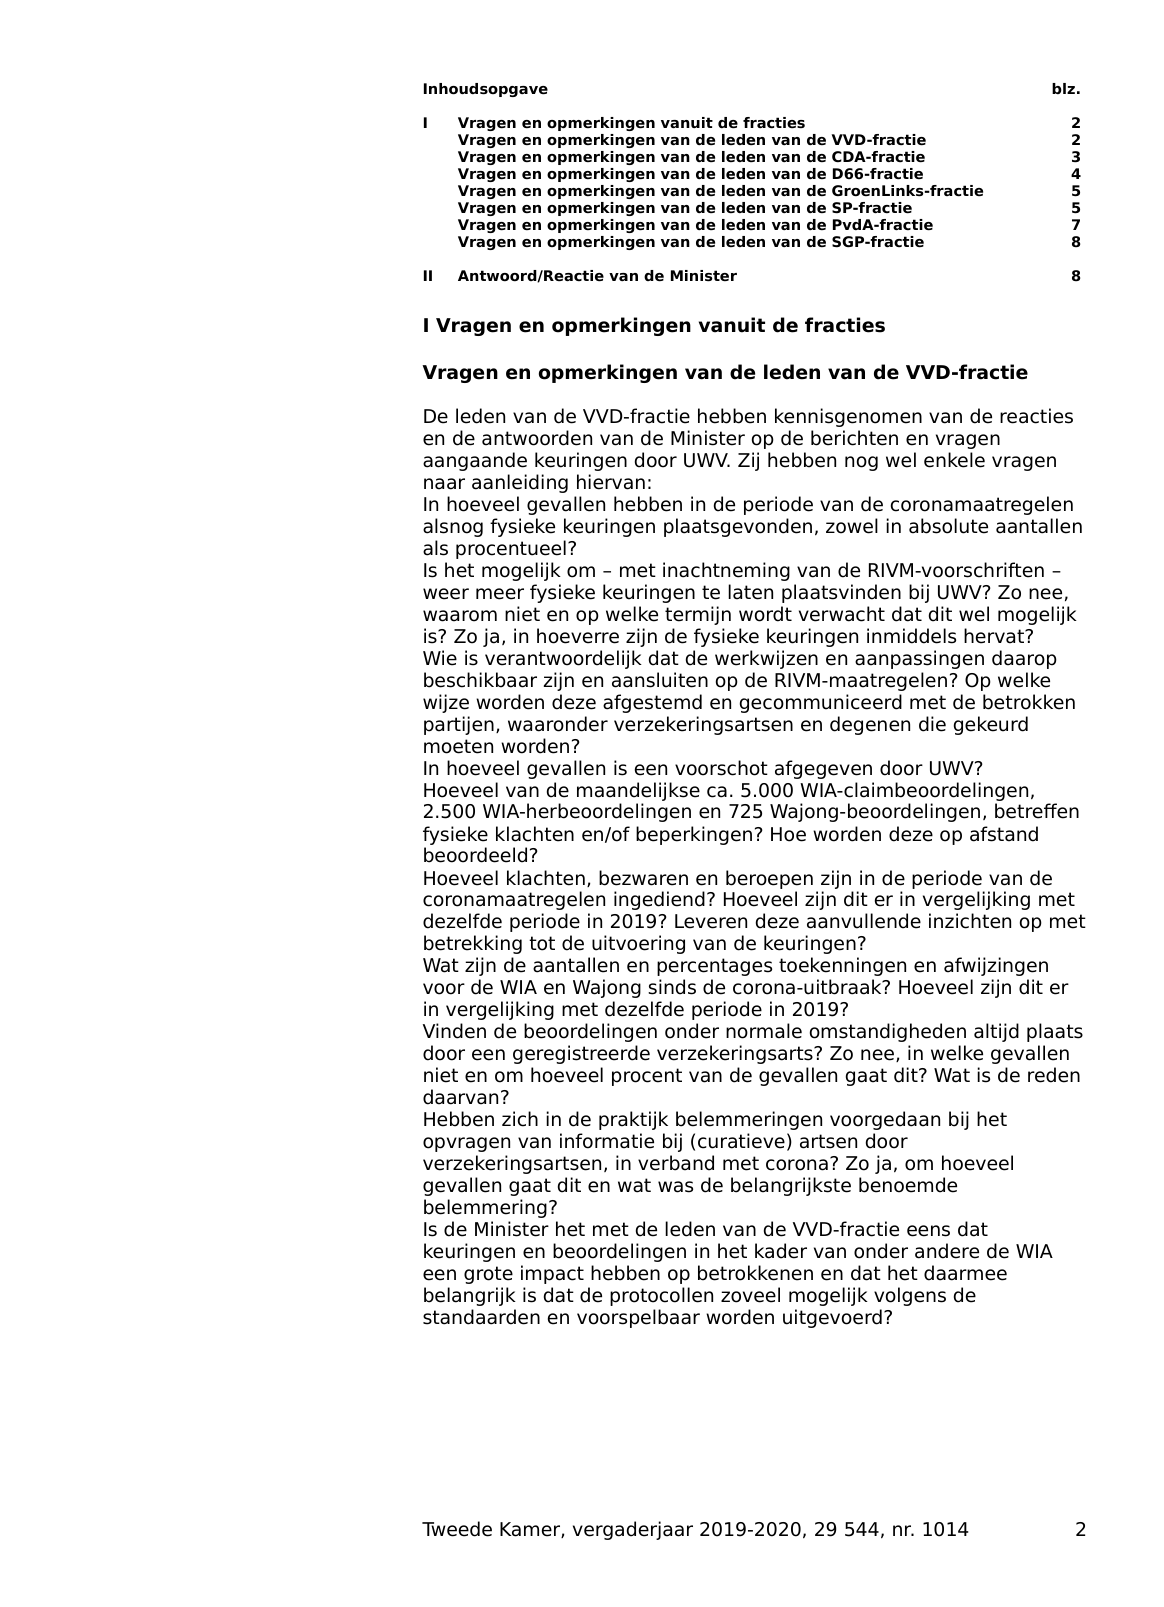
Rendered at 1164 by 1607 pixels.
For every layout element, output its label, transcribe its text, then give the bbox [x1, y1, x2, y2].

table_cell [422, 149, 452, 166]
text De leden van de VVD-fractie hebben kennisgenomen van de reacties en de antwoorden van de Minister op de berichten en vragen aangaande keuringen door UWV. Zij hebben nog wel enkele vragen naar aanleiding hiervan: [422, 406, 1087, 494]
table_cell [422, 234, 452, 251]
text Is de Minister het met de leden van de VVD-fractie eens dat keuringen en beoordelingen in het kader van onder andere de WIA een grote impact hebben op betrokkenen en dat het daarmee belangrijk is dat de protocollen zoveel mogelijk volgens de standaarden en voorspelbaar worden uitgevoerd? [422, 1219, 1087, 1329]
table_cell [1028, 98, 1087, 115]
table_cell II [422, 268, 452, 285]
table_cell [1028, 251, 1087, 268]
table_cell 5 [1028, 183, 1087, 200]
table_cell 3 [1028, 149, 1087, 166]
table_cell Vragen en opmerkingen van de leden van de SP-fractie [452, 200, 1028, 217]
table_cell Vragen en opmerkingen van de leden van de VVD-fractie [452, 132, 1028, 149]
table_cell [452, 251, 1028, 268]
subtitle I Vragen en opmerkingen vanuit de fracties [422, 315, 1087, 337]
table_cell Vragen en opmerkingen van de leden van de GroenLinks-fractie [452, 183, 1028, 200]
table_cell [422, 98, 452, 115]
table_cell 2 [1028, 132, 1087, 149]
text Vinden de beoordelingen onder normale omstandigheden altijd plaats door een geregistreerde verzekeringsarts? Zo nee, in welke gevallen niet en om hoeveel procent van de gevallen gaat dit? Wat is de reden daarvan? [422, 1021, 1087, 1109]
table_cell I [422, 115, 452, 132]
text Wat zijn de aantallen en percentages toekenningen en afwijzingen voor de WIA en Wajong sinds de corona-uitbraak? Hoeveel zijn dit er in vergelijking met dezelfde periode in 2019? [422, 955, 1087, 1021]
table_cell Vragen en opmerkingen van de leden van de PvdA-fractie [452, 217, 1028, 234]
table_cell Antwoord/Reactie van de Minister [452, 268, 1028, 285]
table_header blz. [1028, 81, 1087, 98]
text Is het mogelijk om – met inachtneming van de RIVM-voorschriften – weer meer fysieke keuringen te laten plaatsvinden bij UWV? Zo nee, waarom niet en op welke termijn wordt verwacht dat dit wel mogelijk is? Zo ja, in hoeverre zijn de fysieke keuringen inmiddels hervat? [422, 560, 1087, 648]
table_cell [422, 183, 452, 200]
text In hoeveel gevallen is een voorschot afgegeven door UWV? [422, 757, 1087, 779]
table_cell 7 [1028, 217, 1087, 234]
table_cell Vragen en opmerkingen vanuit de fracties [452, 115, 1028, 132]
table_cell 8 [1028, 234, 1087, 251]
table_cell [422, 200, 452, 217]
table_cell [422, 251, 452, 268]
text Hebben zich in de praktijk belemmeringen voorgedaan bij het opvragen van informatie bij (curatieve) artsen door verzekeringsartsen, in verband met corona? Zo ja, om hoeveel gevallen gaat dit en wat was de belangrijkste benoemde belemmering? [422, 1109, 1087, 1219]
table_header Inhoudsopgave [422, 81, 1028, 98]
table_cell 4 [1028, 166, 1087, 183]
text Wie is verantwoordelijk dat de werkwijzen en aanpassingen daarop beschikbaar zijn en aansluiten op de RIVM-maatregelen? Op welke wijze worden deze afgestemd en gecommuniceerd met de betrokken partijen, waaronder verzekeringsartsen en degenen die gekeurd moeten worden? [422, 648, 1087, 757]
text Hoeveel van de maandelijkse ca. 5.000 WIA-claimbeoordelingen, 2.500 WIA-herbeoordelingen en 725 Wajong-beoordelingen, betreffen fysieke klachten en/of beperkingen? Hoe worden deze op afstand beoordeeld? [422, 779, 1087, 867]
text Hoeveel klachten, bezwaren en beroepen zijn in de periode van de coronamaatregelen ingediend? Hoeveel zijn dit er in vergelijking met dezelfde periode in 2019? Leveren deze aanvullende inzichten op met betrekking tot de uitvoering van de keuringen? [422, 867, 1087, 955]
subtitle Vragen en opmerkingen van de leden van de VVD-fractie [422, 362, 1087, 384]
table_cell 2 [1028, 115, 1087, 132]
table_cell [422, 132, 452, 149]
table_cell Vragen en opmerkingen van de leden van de D66-fractie [452, 166, 1028, 183]
text In hoeveel gevallen hebben in de periode van de coronamaatregelen alsnog fysieke keuringen plaatsgevonden, zowel in absolute aantallen als procentueel? [422, 494, 1087, 560]
table_cell [452, 98, 1028, 115]
table_cell 8 [1028, 268, 1087, 285]
table_cell Vragen en opmerkingen van de leden van de CDA-fractie [452, 149, 1028, 166]
table_cell [422, 217, 452, 234]
table_cell Vragen en opmerkingen van de leden van de SGP-fractie [452, 234, 1028, 251]
table_cell 5 [1028, 200, 1087, 217]
table_cell [422, 166, 452, 183]
